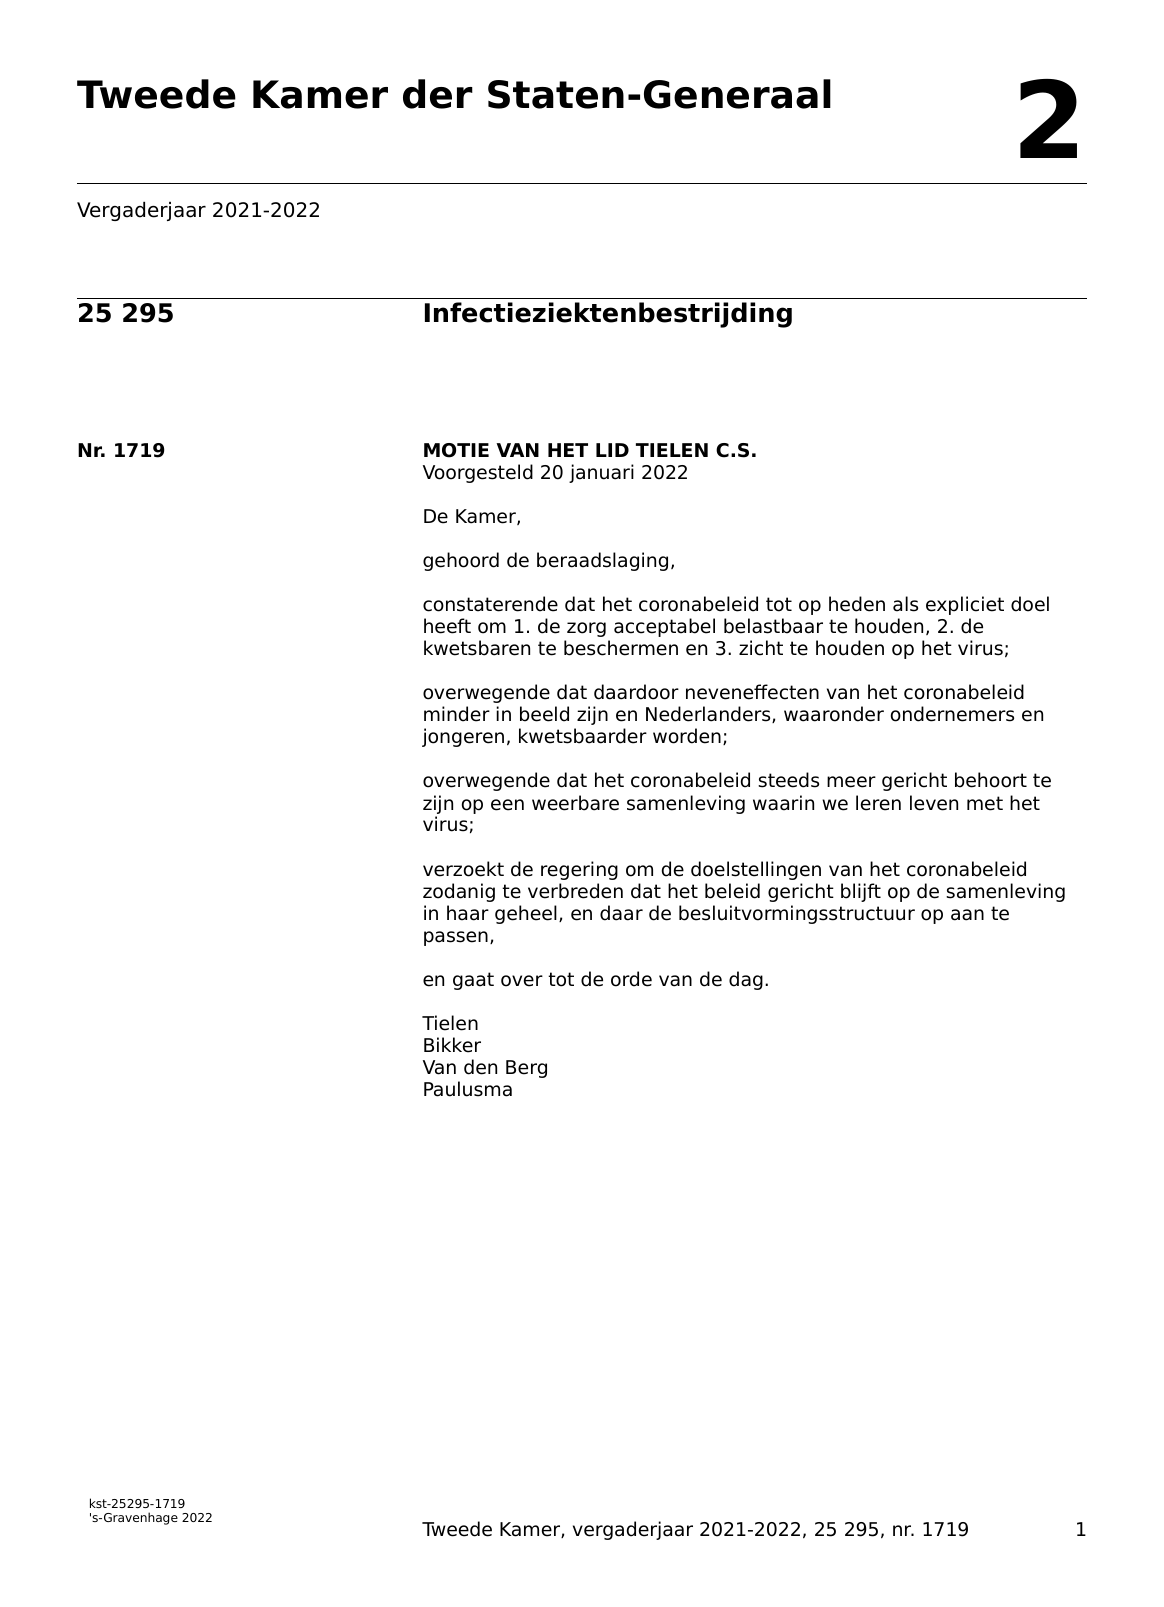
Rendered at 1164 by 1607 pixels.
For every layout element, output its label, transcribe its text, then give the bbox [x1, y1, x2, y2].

text De Kamer, [422, 506, 1087, 528]
text constaterende dat het coronabeleid tot op heden als expliciet doel heeft om 1. de zorg acceptabel belastbaar te houden, 2. de kwetsbaren te beschermen en 3. zicht te houden op het virus; [422, 594, 1087, 660]
text 's-Gravenhage 2022 [88, 1511, 323, 1525]
text overwegende dat daardoor neveneffecten van het coronabeleid minder in beeld zijn en Nederlanders, waaronder ondernemers en jongeren, kwetsbaarder worden; [422, 682, 1087, 748]
table_header Tweede Kamer der Staten-Generaal [77, 59, 886, 183]
subtitle Nr. 1719 MOTIE VAN HET LID TIELEN C.S. [77, 440, 1087, 462]
subtitle 25 295 Infectieziektenbestrijding [77, 299, 1087, 329]
text overwegende dat het coronabeleid steeds meer gericht behoort te zijn op een weerbare samenleving waarin we leren leven met het virus; [422, 770, 1087, 836]
text Tielen [422, 1013, 1087, 1035]
table_cell Vergaderjaar 2021-2022 [77, 184, 1087, 298]
text en gaat over tot de orde van de dag. [422, 969, 1087, 991]
text Van den Berg [422, 1057, 1087, 1079]
text kst-25295-1719 [88, 1497, 323, 1511]
text Bikker [422, 1035, 1087, 1057]
text gehoord de beraadslaging, [422, 550, 1087, 572]
table_header 2 [886, 59, 1087, 183]
text Paulusma [422, 1079, 1087, 1101]
text verzoekt de regering om de doelstellingen van het coronabeleid zodanig te verbreden dat het beleid gericht blijft op de samenleving in haar geheel, en daar de besluitvormingsstructuur op aan te passen, [422, 858, 1087, 946]
text Voorgesteld 20 januari 2022 [422, 462, 1087, 484]
